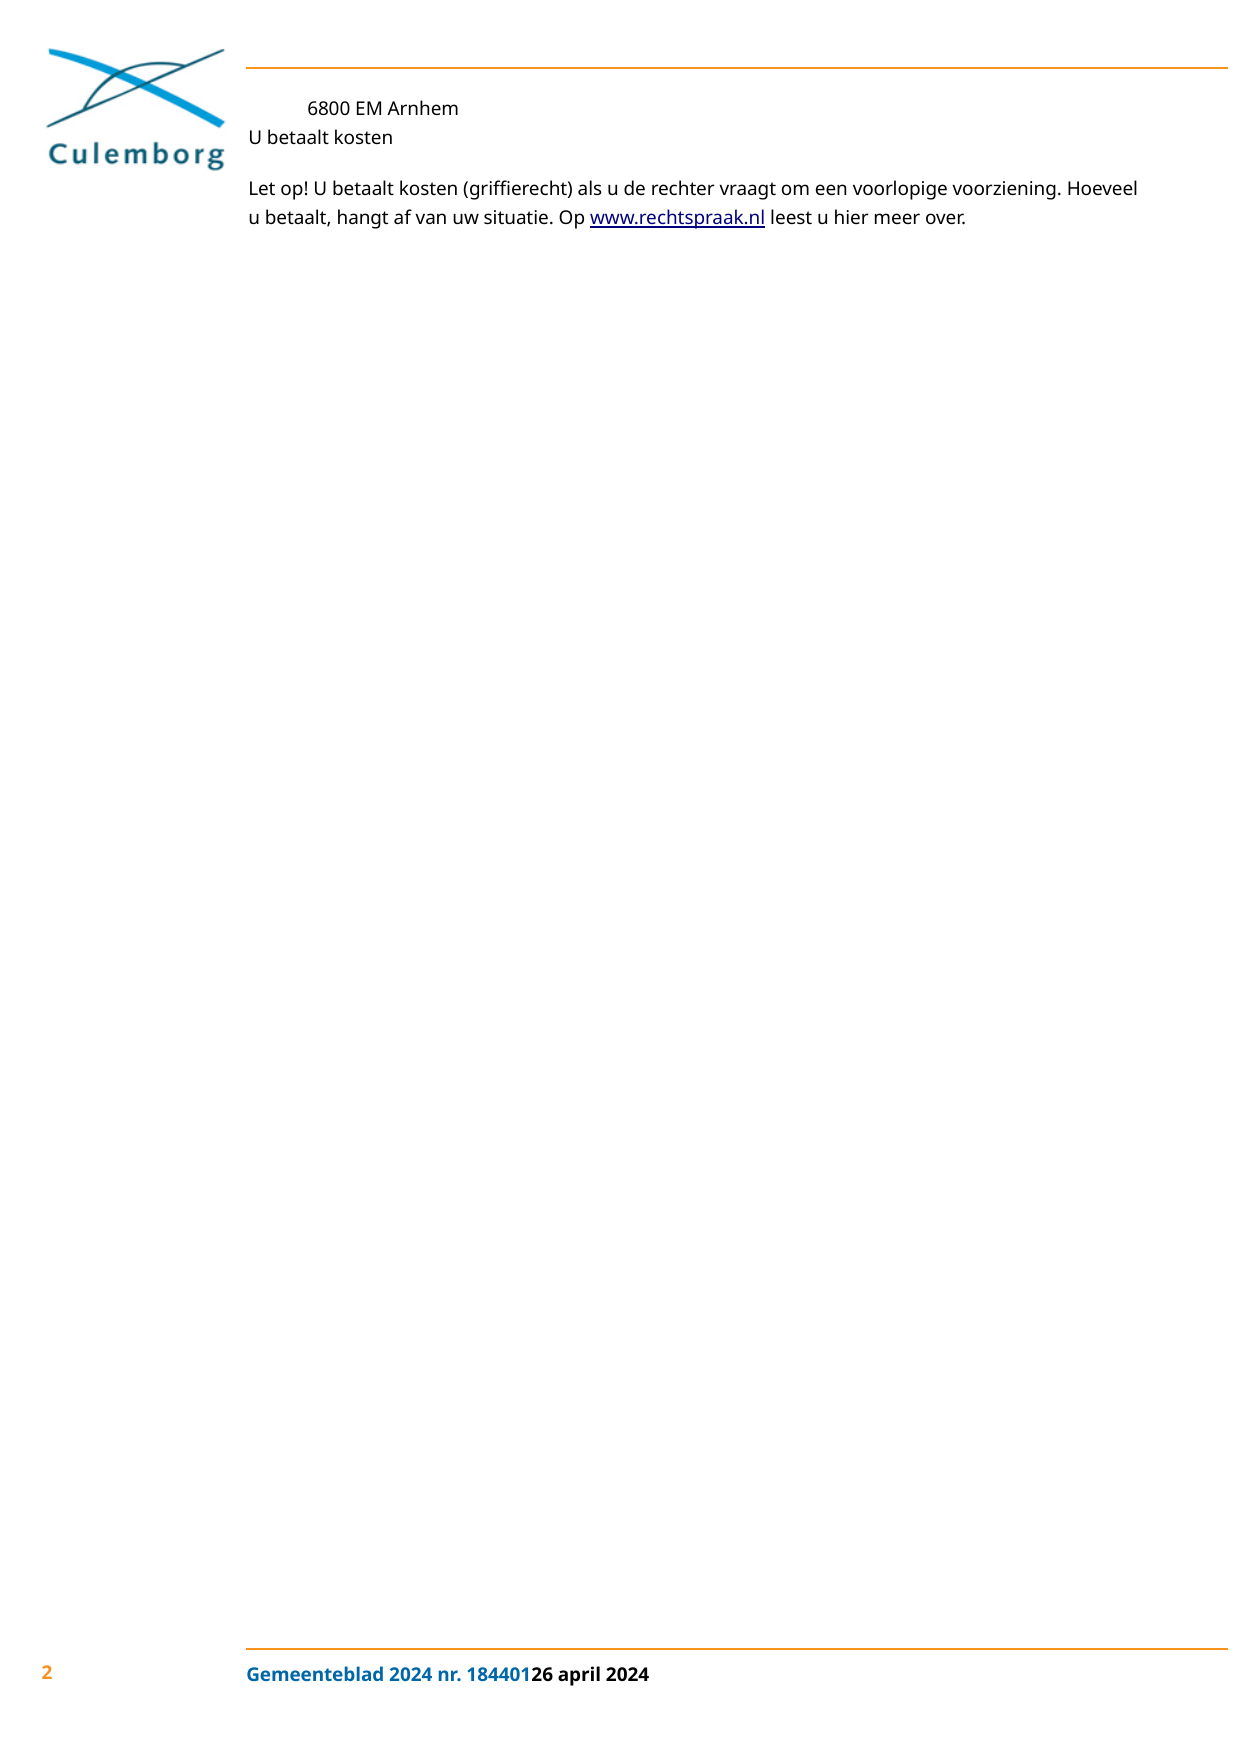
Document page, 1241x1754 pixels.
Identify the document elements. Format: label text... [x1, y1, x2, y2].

text Let op! U betaalt kosten (griffierecht) als u de rechter vraagt om een voorlopige voorziening. Hoeveel u betaalt, hangt af van uw situatie. Op www.rechtspraak.nl leest u hier meer over. [248, 175, 1152, 230]
text U betaalt kosten [248, 124, 1152, 150]
list 6800 EM Arnhem [248, 95, 1152, 121]
picture [41, 47, 231, 172]
